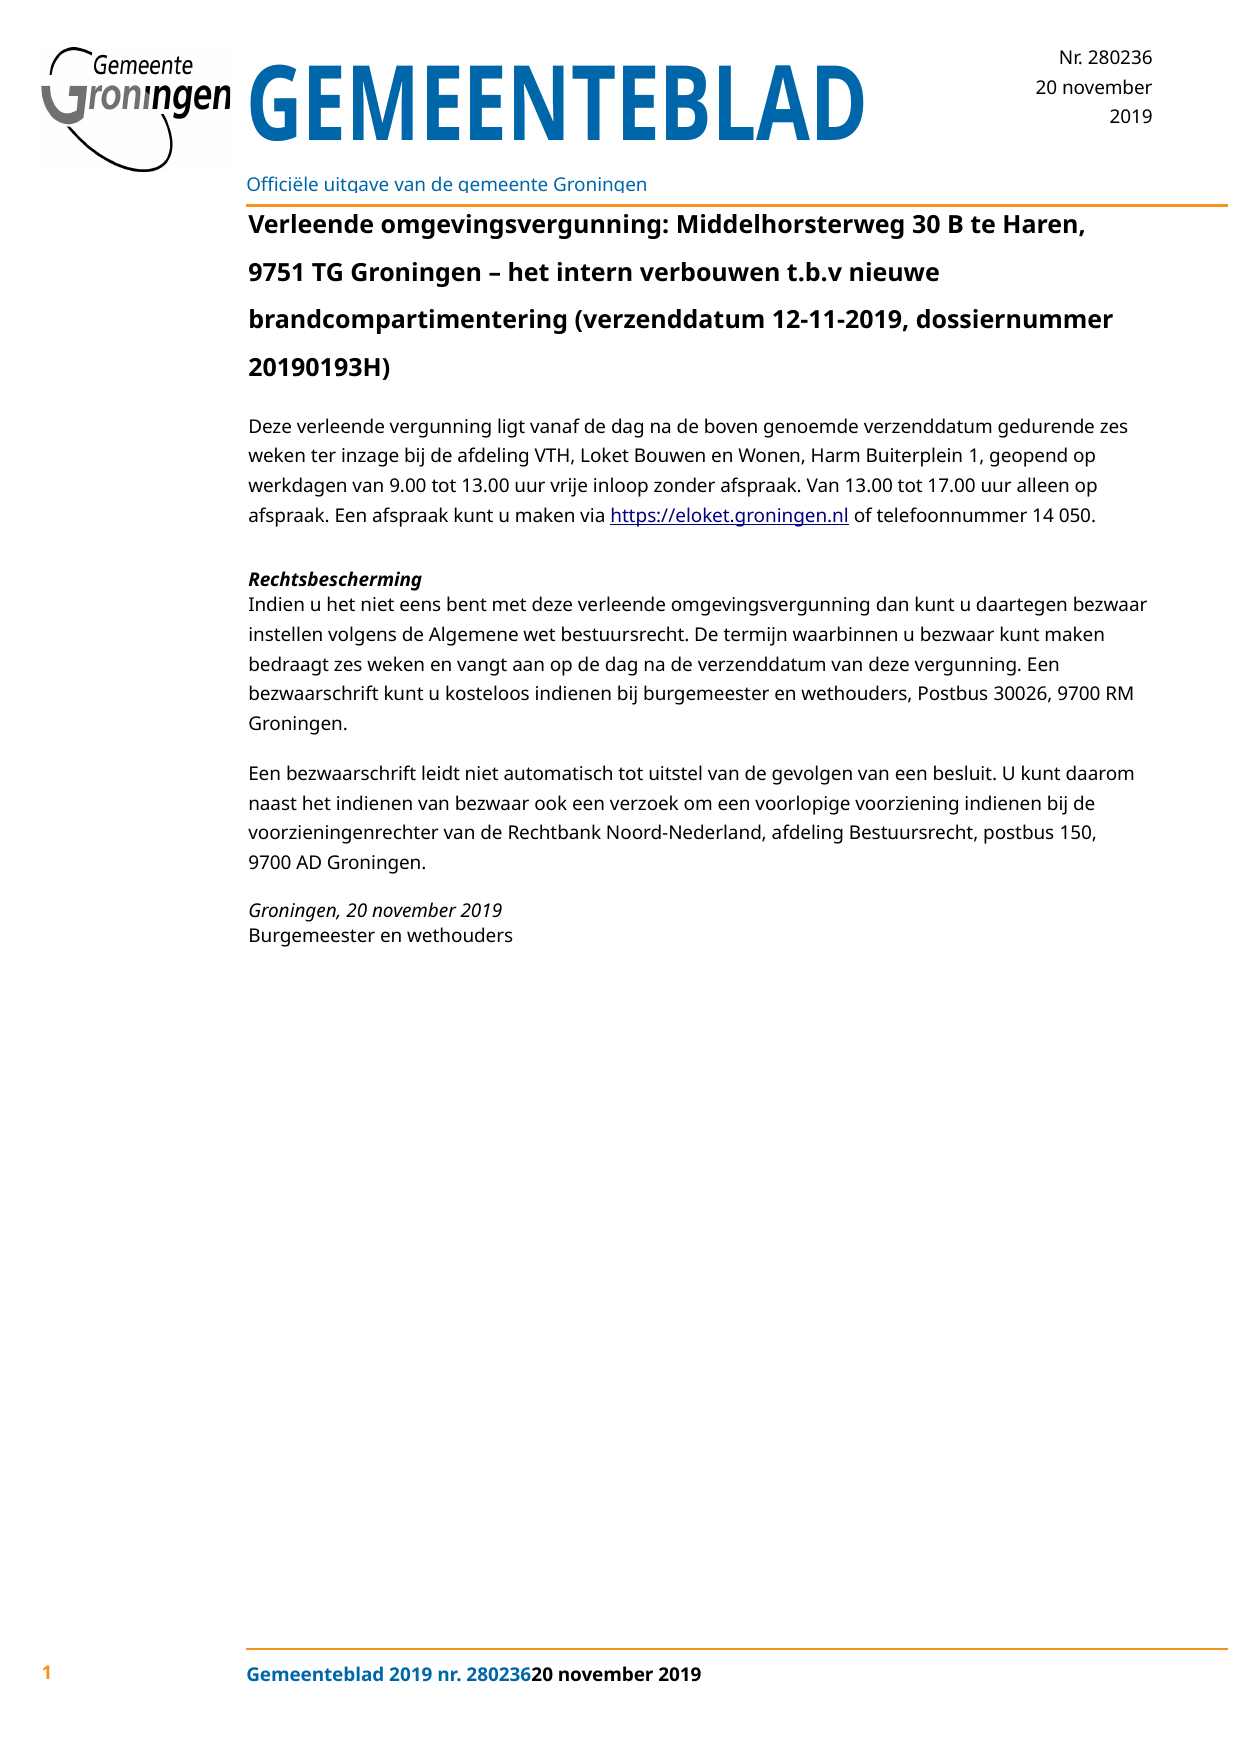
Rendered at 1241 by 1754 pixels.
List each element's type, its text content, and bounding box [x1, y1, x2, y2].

text Indien u het niet eens bent met deze verleende omgevingsvergunning dan kunt u daartegen bezwaar instellen volgens de Algemene wet bestuursrecht. De termijn waarbinnen u bezwaar kunt maken bedraagt zes weken en vangt aan op de dag na de verzenddatum van deze vergunning. Een bezwaarschrift kunt u kosteloos indienen bij burgemeester en wethouders, Postbus 30026, 9700 RM Groningen. [248, 592, 1152, 736]
picture [41, 47, 231, 172]
text Groningen, 20 november 2019 [248, 897, 1152, 923]
text Rechtsbescherming [248, 566, 1152, 592]
text Deze verleende vergunning ligt vanaf de dag na de boven genoemde verzenddatum gedurende zes weken ter inzage bij de afdeling VTH, Loket Bouwen en Wonen, Harm Buiterplein 1, geopend op werkdagen van 9.00 tot 13.00 uur vrije inloop zonder afspraak. Van 13.00 tot 17.00 uur alleen op afspraak. Een afspraak kunt u maken via https://eloket.groningen.nl of telefoonnummer 14 050. [248, 413, 1152, 528]
text Een bezwaarschrift leidt niet automatisch tot uitstel van de gevolgen van een besluit. U kunt daarom naast het indienen van bezwaar ook een verzoek om een voorlopige voorziening indienen bij de voorzieningenrechter van de Rechtbank Noord-Nederland, afdeling Bestuursrecht, postbus 150, 9700 AD Groningen. [248, 760, 1152, 875]
text Verleende omgevingsvergunning: Middelhorsterweg 30 B te Haren, 9751 TG Groningen – het intern verbouwen t.b.v nieuwe brandcompartimentering (verzenddatum 12-11-2019, dossiernummer 20190193H) [248, 207, 1152, 384]
text Burgemeester en wethouders [248, 923, 1152, 948]
